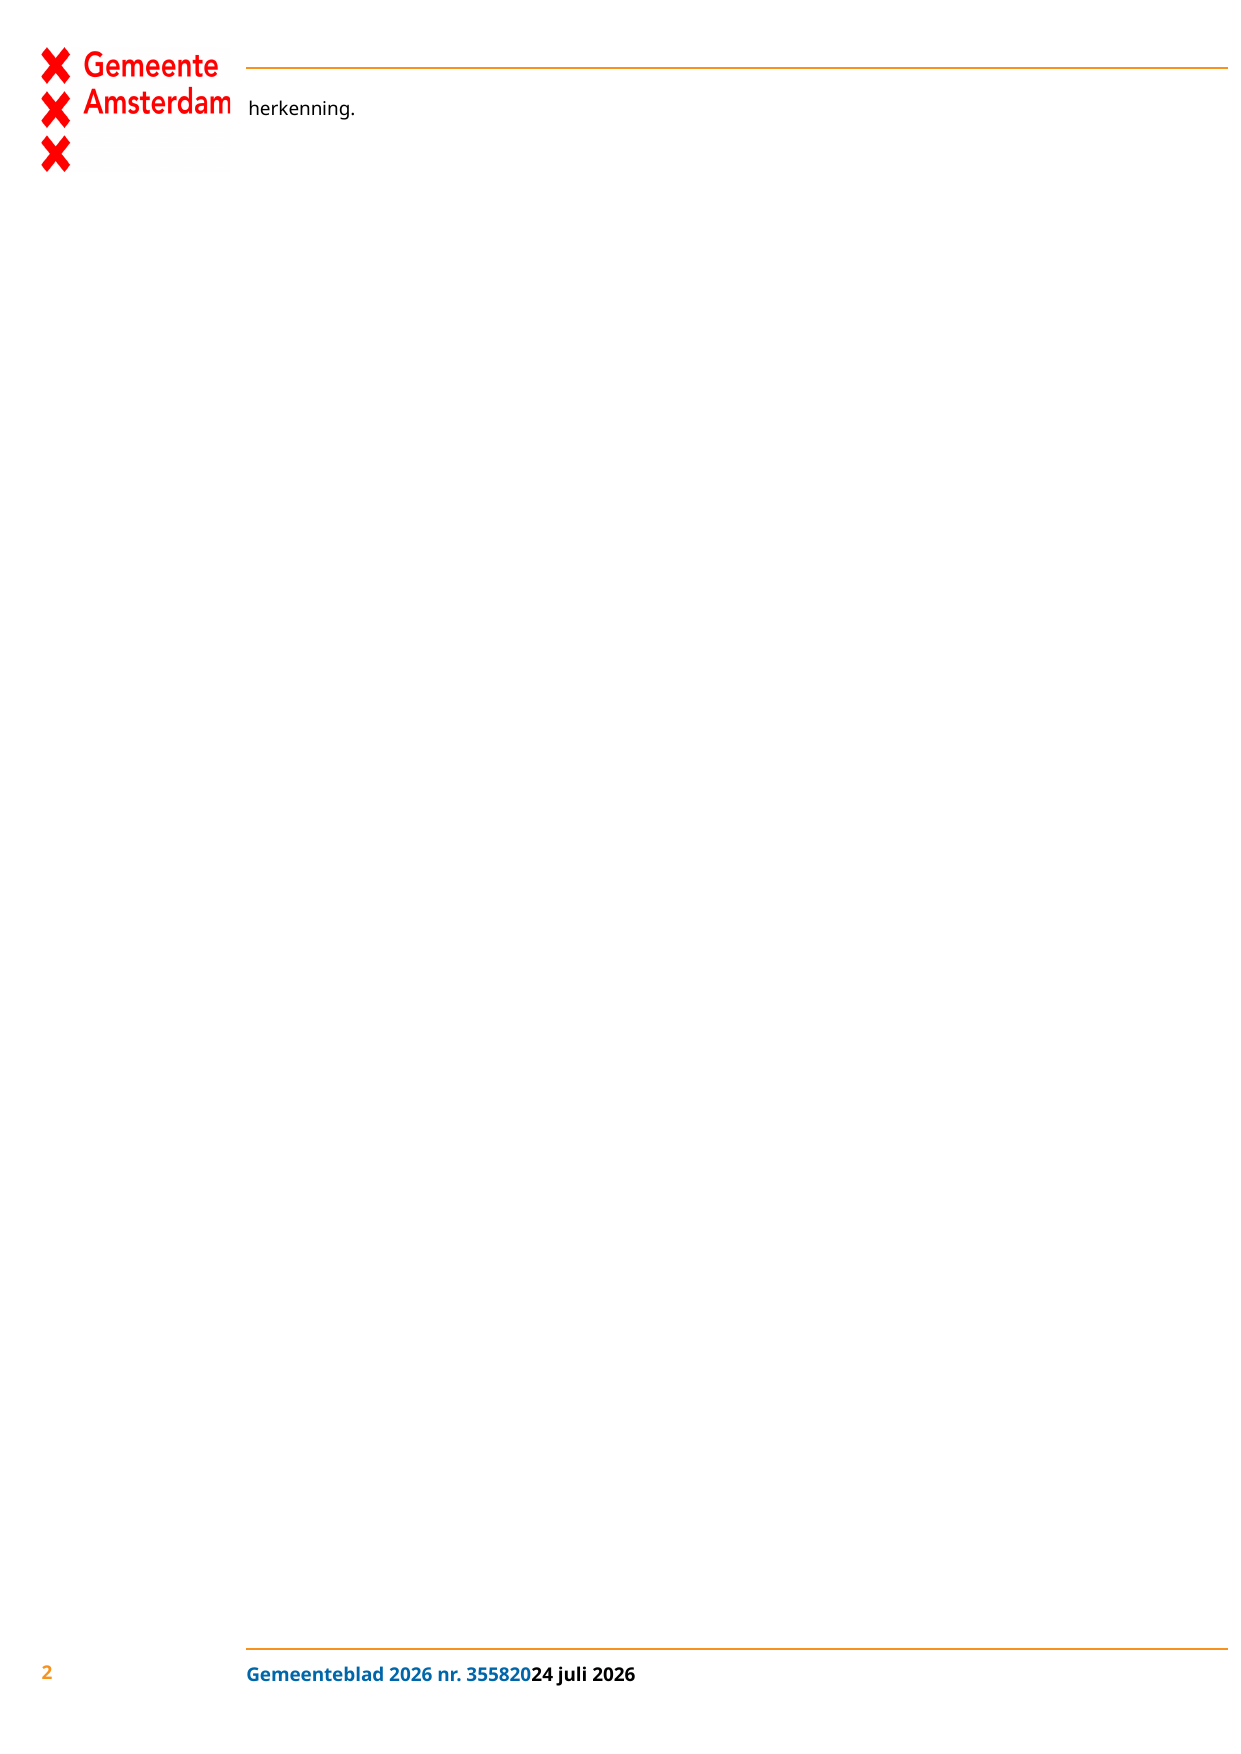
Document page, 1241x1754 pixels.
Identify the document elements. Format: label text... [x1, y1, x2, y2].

picture [41, 47, 231, 172]
text herkenning. [248, 95, 1152, 121]
